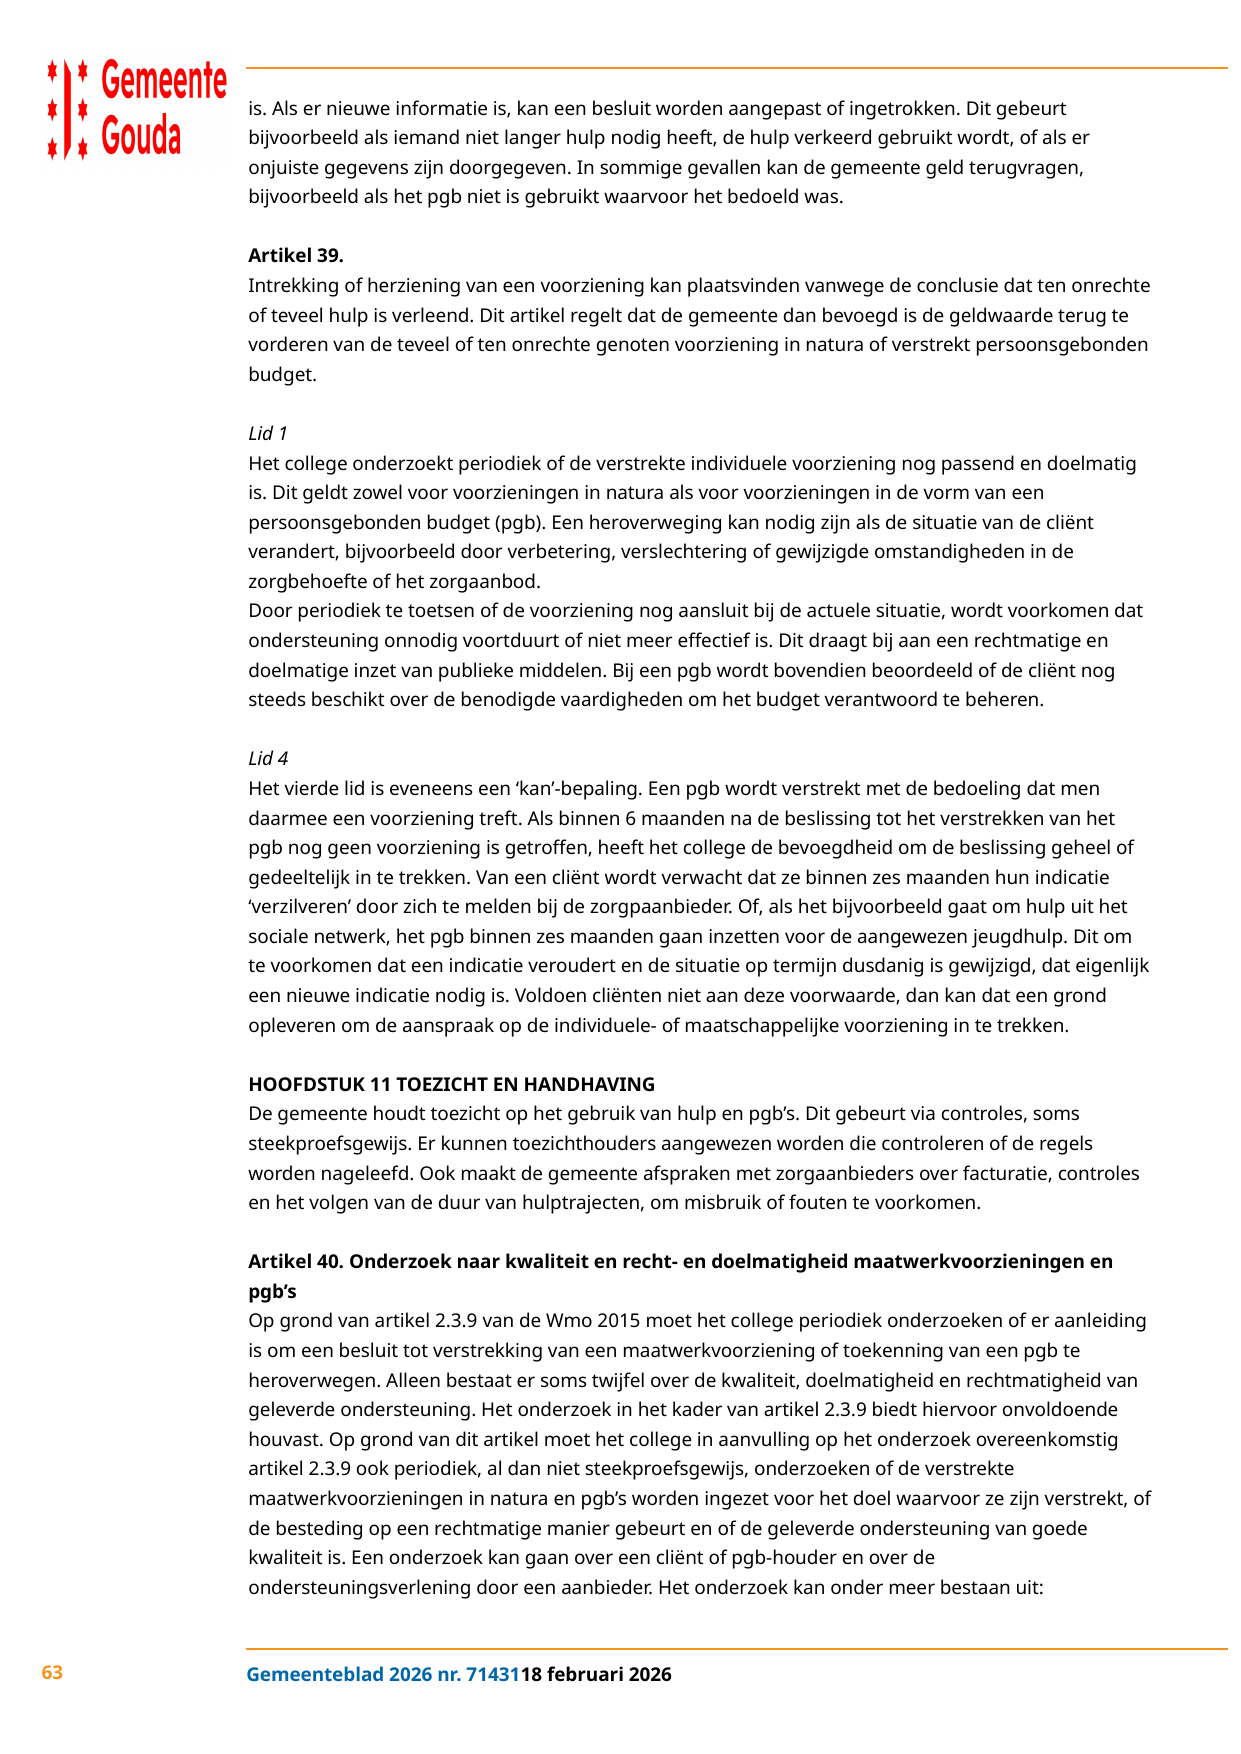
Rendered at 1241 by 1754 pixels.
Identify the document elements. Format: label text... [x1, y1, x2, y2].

text Artikel 39. [248, 243, 1152, 268]
text Lid 1 [248, 420, 1152, 446]
text Lid 4 [248, 746, 1152, 771]
text Artikel 40. Onderzoek naar kwaliteit en recht- en doelmatigheid maatwerkvoorzieningen en pgb’s [248, 1248, 1152, 1304]
text Door periodiek te toetsen of de voorziening nog aansluit bij de actuele situatie, wordt voorkomen dat ondersteuning onnodig voortduurt of niet meer effectief is. Dit draagt bij aan een rechtmatige en doelmatige inzet van publieke middelen. Bij een pgb wordt bovendien beoordeeld of de cliënt nog steeds beschikt over de benodigde vaardigheden om het budget verantwoord te beheren. [248, 598, 1152, 712]
text Intrekking of herziening van een voorziening kan plaatsvinden vanwege de conclusie dat ten onrechte of teveel hulp is verleend. Dit artikel regelt dat de gemeente dan bevoegd is de geldwaarde terug te vorderen van de teveel of ten onrechte genoten voorziening in natura of verstrekt persoonsgebonden budget. [248, 272, 1152, 387]
text Het college onderzoekt periodiek of de verstrekte individuele voorziening nog passend en doelmatig is. Dit geldt zowel voor voorzieningen in natura als voor voorzieningen in de vorm van een persoonsgebonden budget (pgb). Een heroverweging kan nodig zijn als de situatie van de cliënt verandert, bijvoorbeeld door verbetering, verslechtering of gewijzigde omstandigheden in de zorgbehoefte of het zorgaanbod. [248, 450, 1152, 594]
text Op grond van artikel 2.3.9 van de Wmo 2015 moet het college periodiek onderzoeken of er aanleiding is om een besluit tot verstrekking van een maatwerkvoorziening of toekenning van een pgb te heroverwegen. Alleen bestaat er soms twijfel over de kwaliteit, doelmatigheid en rechtmatigheid van geleverde ondersteuning. Het onderzoek in het kader van artikel 2.3.9 biedt hiervoor onvoldoende houvast. Op grond van dit artikel moet het college in aanvulling op het onderzoek overeenkomstig artikel 2.3.9 ook periodiek, al dan niet steekproefsgewijs, onderzoeken of de verstrekte maatwerkvoorzieningen in natura en pgb’s worden ingezet voor het doel waarvoor ze zijn verstrekt, of de besteding op een rechtmatige manier gebeurt en of de geleverde ondersteuning van goede kwaliteit is. Een onderzoek kan gaan over een cliënt of pgb-houder en over de ondersteuningsverlening door een aanbieder. Het onderzoek kan onder meer bestaan uit: [248, 1308, 1152, 1600]
text Het vierde lid is eveneens een ‘kan’-bepaling. Een pgb wordt verstrekt met de bedoeling dat men daarmee een voorziening treft. Als binnen 6 maanden na de beslissing tot het verstrekken van het pgb nog geen voorziening is getroffen, heeft het college de bevoegdheid om de beslissing geheel of gedeeltelijk in te trekken. Van een cliënt wordt verwacht dat ze binnen zes maanden hun indicatie ‘verzilveren’ door zich te melden bij de zorgpaanbieder. Of, als het bijvoorbeeld gaat om hulp uit het sociale netwerk, het pgb binnen zes maanden gaan inzetten voor de aangewezen jeugdhulp. Dit om te voorkomen dat een indicatie veroudert en de situatie op termijn dusdanig is gewijzigd, dat eigenlijk een nieuwe indicatie nodig is. Voldoen cliënten niet aan deze voorwaarde, dan kan dat een grond opleveren om de aanspraak op de individuele- of maatschappelijke voorziening in te trekken. [248, 775, 1152, 1038]
picture [41, 47, 231, 172]
text De gemeente houdt toezicht op het gebruik van hulp en pgb’s. Dit gebeurt via controles, soms steekproefsgewijs. Er kunnen toezichthouders aangewezen worden die controleren of de regels worden nageleefd. Ook maakt de gemeente afspraken met zorgaanbieders over facturatie, controles en het volgen van de duur van hulptrajecten, om misbruik of fouten te voorkomen. [248, 1101, 1152, 1215]
text HOOFDSTUK 11 TOEZICHT EN HANDHAVING [248, 1071, 1152, 1097]
text is. Als er nieuwe informatie is, kan een besluit worden aangepast of ingetrokken. Dit gebeurt bijvoorbeeld als iemand niet langer hulp nodig heeft, de hulp verkeerd gebruikt wordt, of als er onjuiste gegevens zijn doorgegeven. In sommige gevallen kan de gemeente geld terugvragen, bijvoorbeeld als het pgb niet is gebruikt waarvoor het bedoeld was. [248, 95, 1152, 209]
